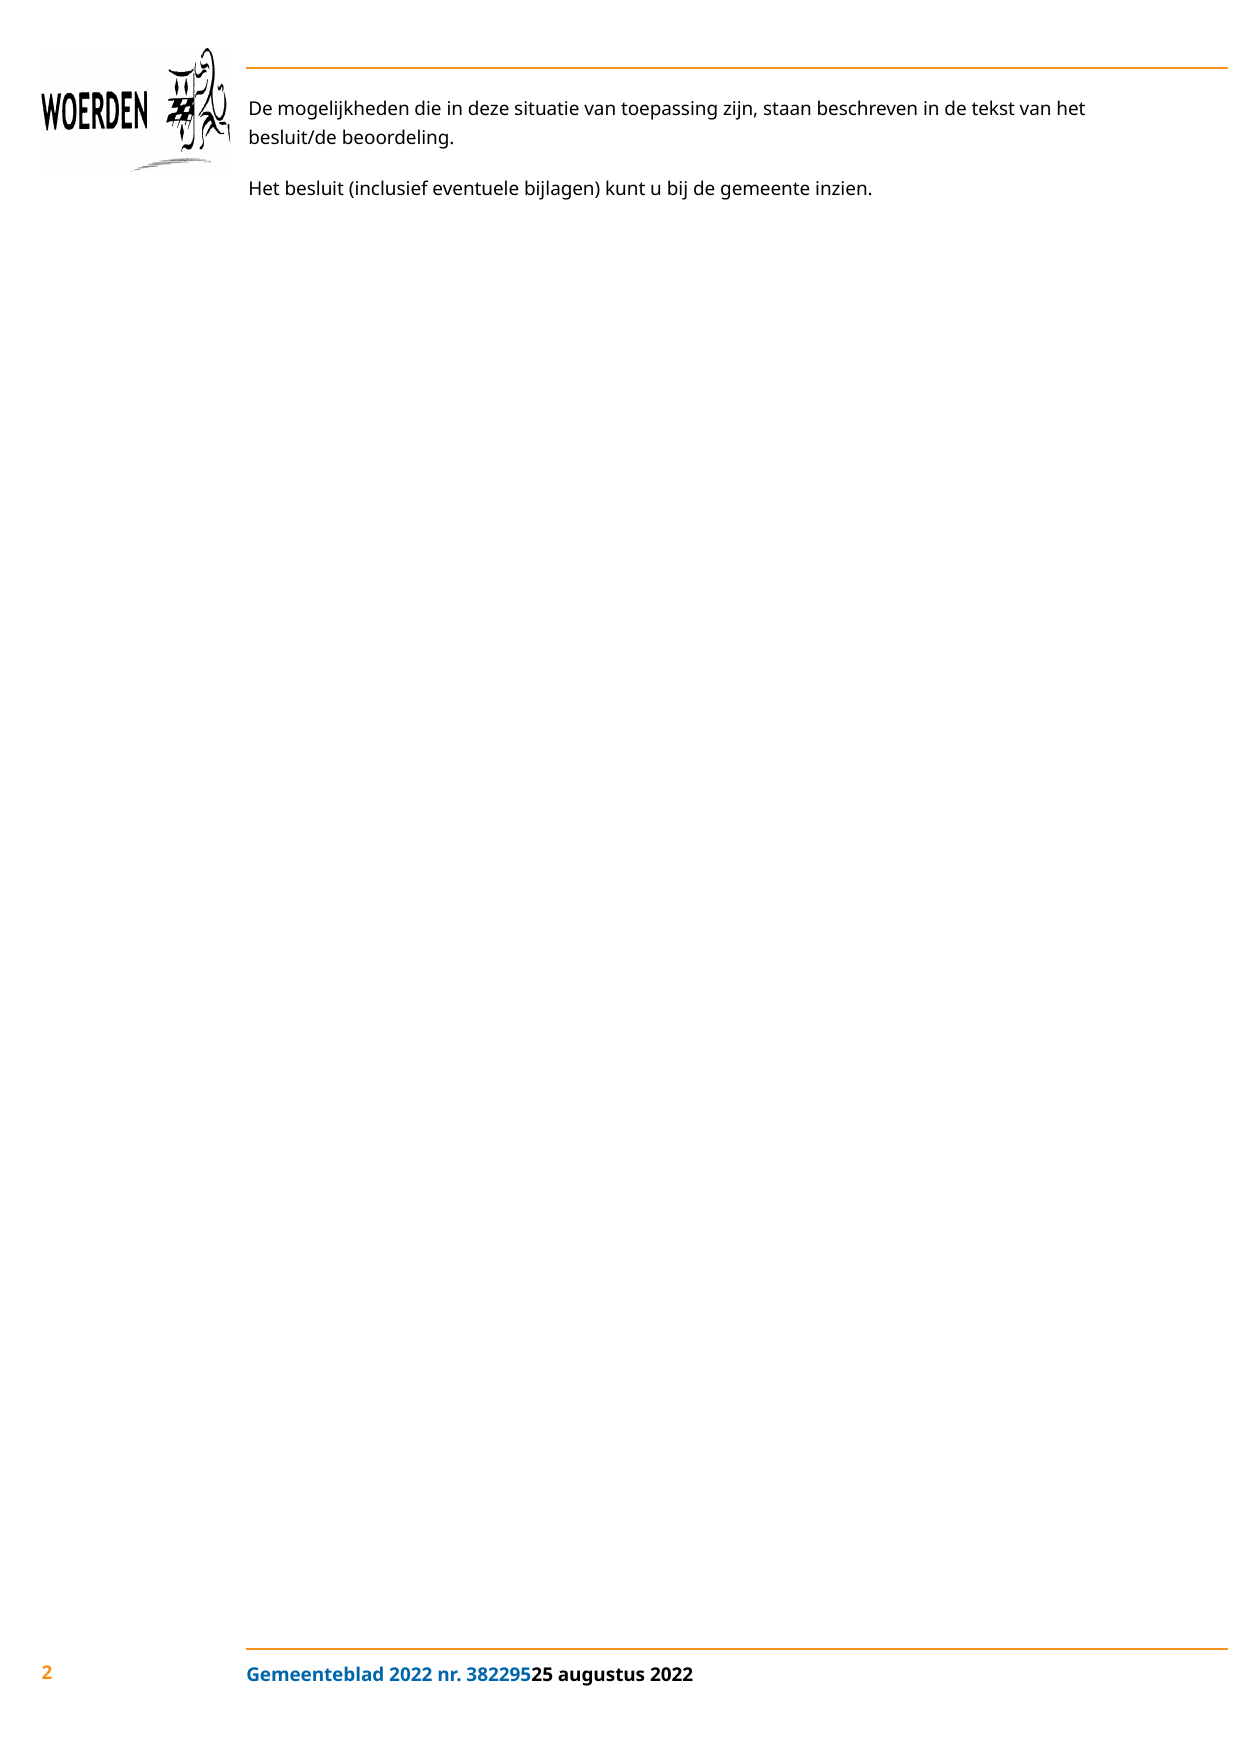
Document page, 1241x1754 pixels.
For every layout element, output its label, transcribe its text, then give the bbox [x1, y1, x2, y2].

text De mogelijkheden die in deze situatie van toepassing zijn, staan beschreven in de tekst van het besluit/de beoordeling. [248, 95, 1152, 150]
text Het besluit (inclusief eventuele bijlagen) kunt u bij de gemeente inzien. [248, 175, 1152, 201]
picture [41, 47, 231, 172]
